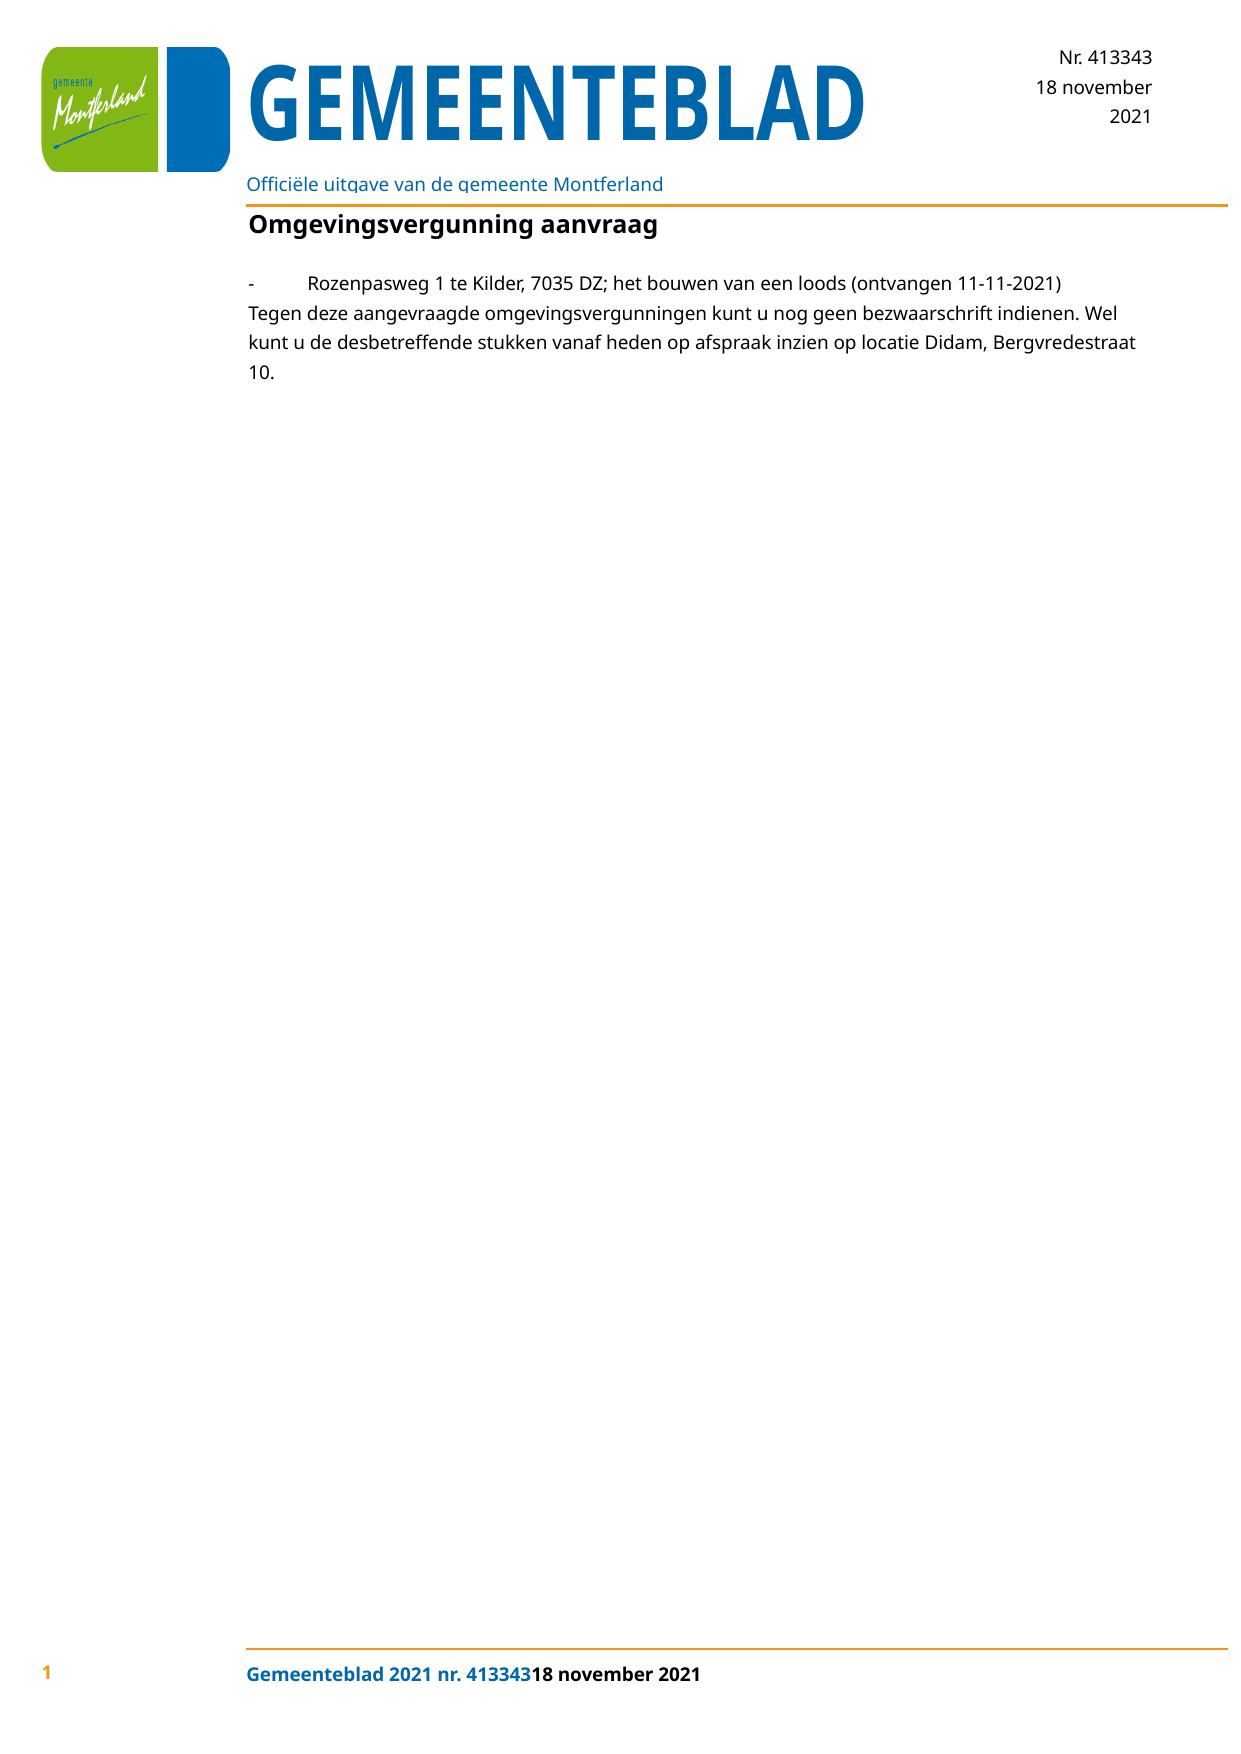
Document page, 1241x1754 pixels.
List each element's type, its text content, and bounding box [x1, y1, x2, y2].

text Tegen deze aangevraagde omgevingsvergunningen kunt u nog geen bezwaarschrift indienen. Wel kunt u de desbetreffende stukken vanaf heden op afspraak inzien op locatie Didam, Bergvredestraat 10. [248, 300, 1152, 385]
list Rozenpasweg 1 te Kilder, 7035 DZ; het bouwen van een loods (ontvangen 11-11-2021) [248, 270, 1152, 296]
picture [41, 47, 231, 172]
text Omgevingsvergunning aanvraag [248, 207, 1152, 241]
